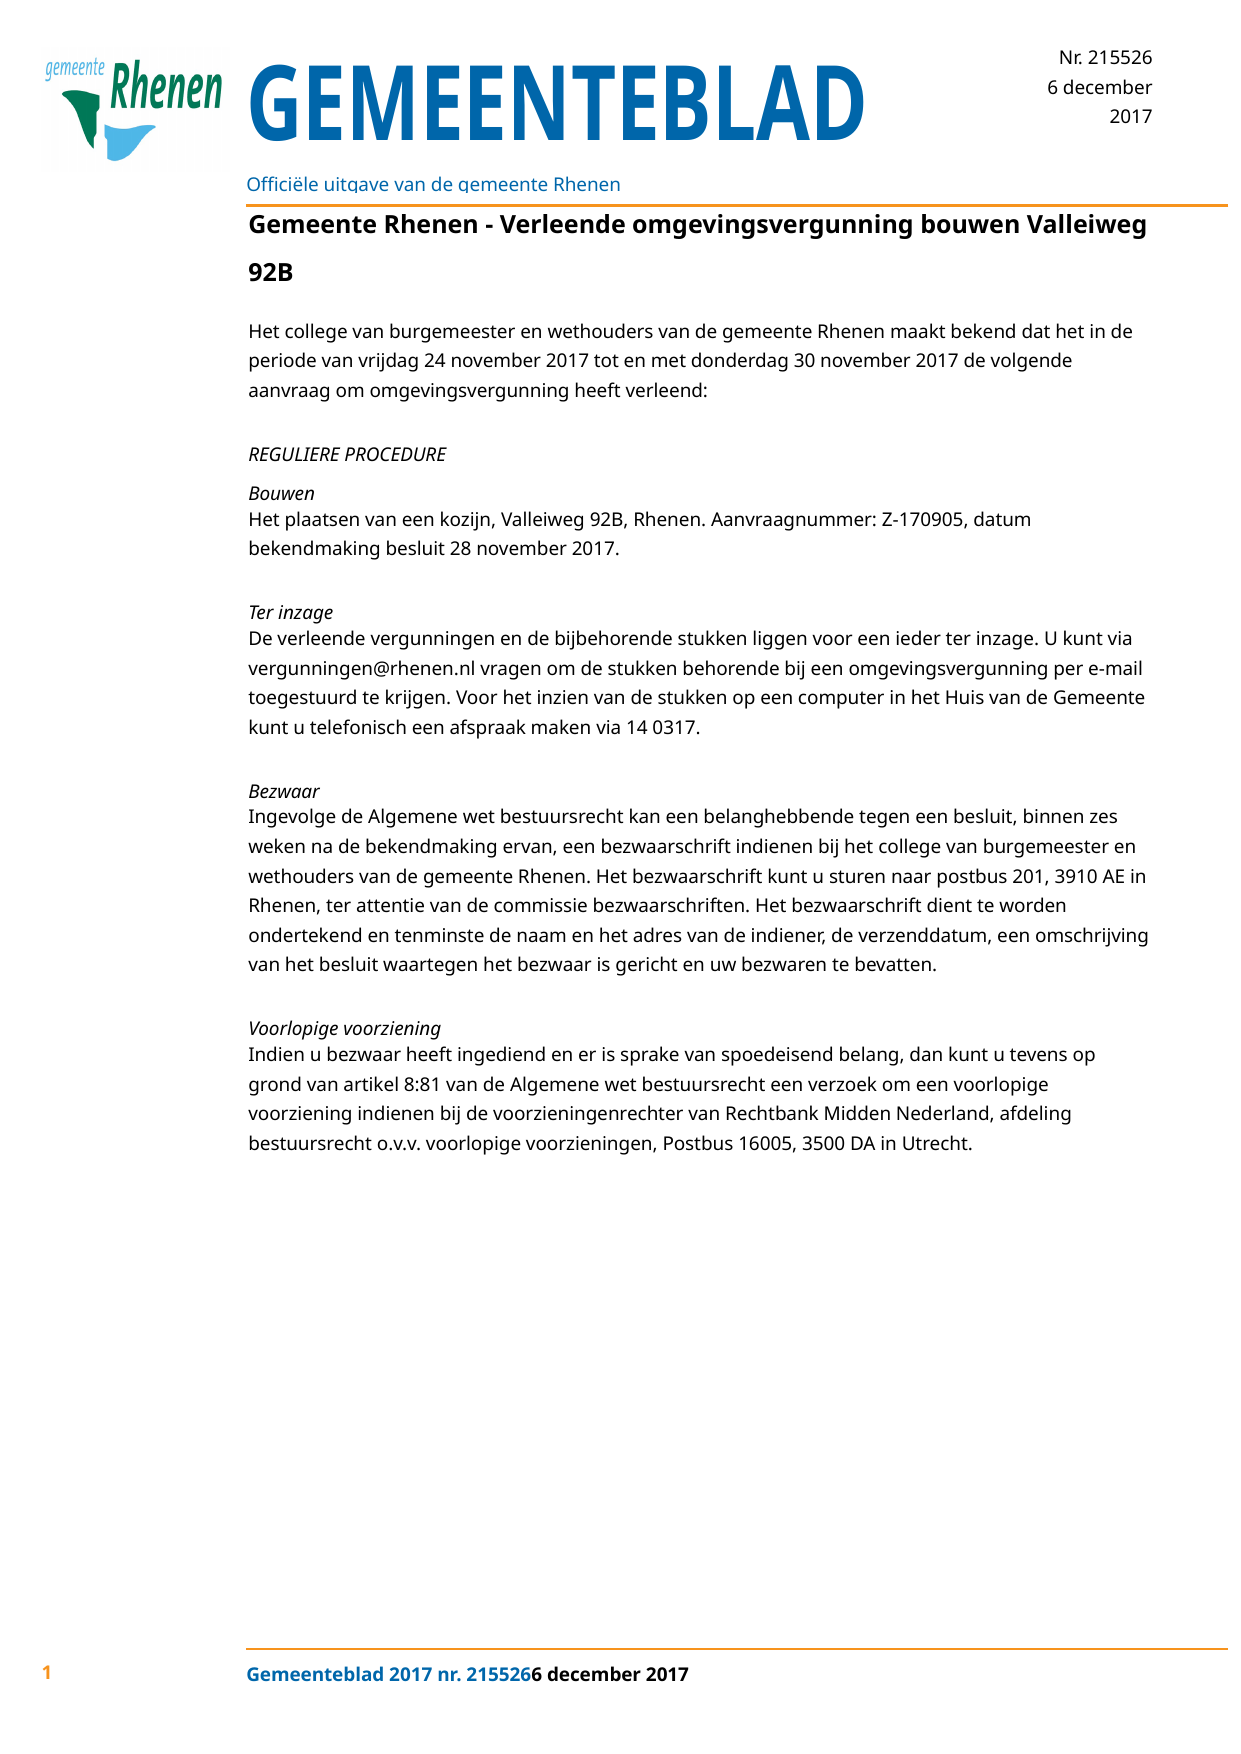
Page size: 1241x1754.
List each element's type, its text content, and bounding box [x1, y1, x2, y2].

text Voorlopige voorziening [248, 1016, 1152, 1041]
text Het college van burgemeester en wethouders van de gemeente Rhenen maakt bekend dat het in de periode van vrijdag 24 november 2017 tot en met donderdag 30 november 2017 de volgende aanvraag om omgevingsvergunning heeft verleend: [248, 318, 1152, 403]
picture [41, 47, 231, 172]
text Ingevolge de Algemene wet bestuursrecht kan een belanghebbende tegen een besluit, binnen zes weken na de bekendmaking ervan, een bezwaarschrift indienen bij het college van burgemeester en wethouders van de gemeente Rhenen. Het bezwaarschrift kunt u sturen naar postbus 201, 3910 AE in Rhenen, ter attentie van de commissie bezwaarschriften. Het bezwaarschrift dient te worden ondertekend en tenminste de naam en het adres van de indiener, de verzenddatum, een omschrijving van het besluit waartegen het bezwaar is gericht en uw bezwaren te bevatten. [248, 804, 1152, 977]
text De verleende vergunningen en de bijbehorende stukken liggen voor een ieder ter inzage. U kunt via vergunningen@rhenen.nl vragen om de stukken behorende bij een omgevingsvergunning per e-mail toegestuurd te krijgen. Voor het inzien van de stukken op een computer in het Huis van de Gemeente kunt u telefonisch een afspraak maken via 14 0317. [248, 625, 1152, 740]
text Bezwaar [248, 778, 1152, 804]
text Indien u bezwaar heeft ingediend en er is sprake van spoedeisend belang, dan kunt u tevens op grond van artikel 8:81 van de Algemene wet bestuursrecht een verzoek om een voorlopige voorziening indienen bij de voorzieningenrechter van Rechtbank Midden Nederland, afdeling bestuursrecht o.v.v. voorlopige voorzieningen, Postbus 16005, 3500 DA in Utrecht. [248, 1041, 1152, 1156]
text Gemeente Rhenen - Verleende omgevingsvergunning bouwen Valleiweg 92B [248, 207, 1152, 288]
text Bouwen [248, 480, 1152, 506]
text Het plaatsen van een kozijn, Valleiweg 92B, Rhenen. Aanvraagnummer: Z-170905, datum bekendmaking besluit 28 november 2017. [248, 506, 1152, 561]
text Ter inzage [248, 599, 1152, 625]
text REGULIERE PROCEDURE [248, 441, 1152, 467]
